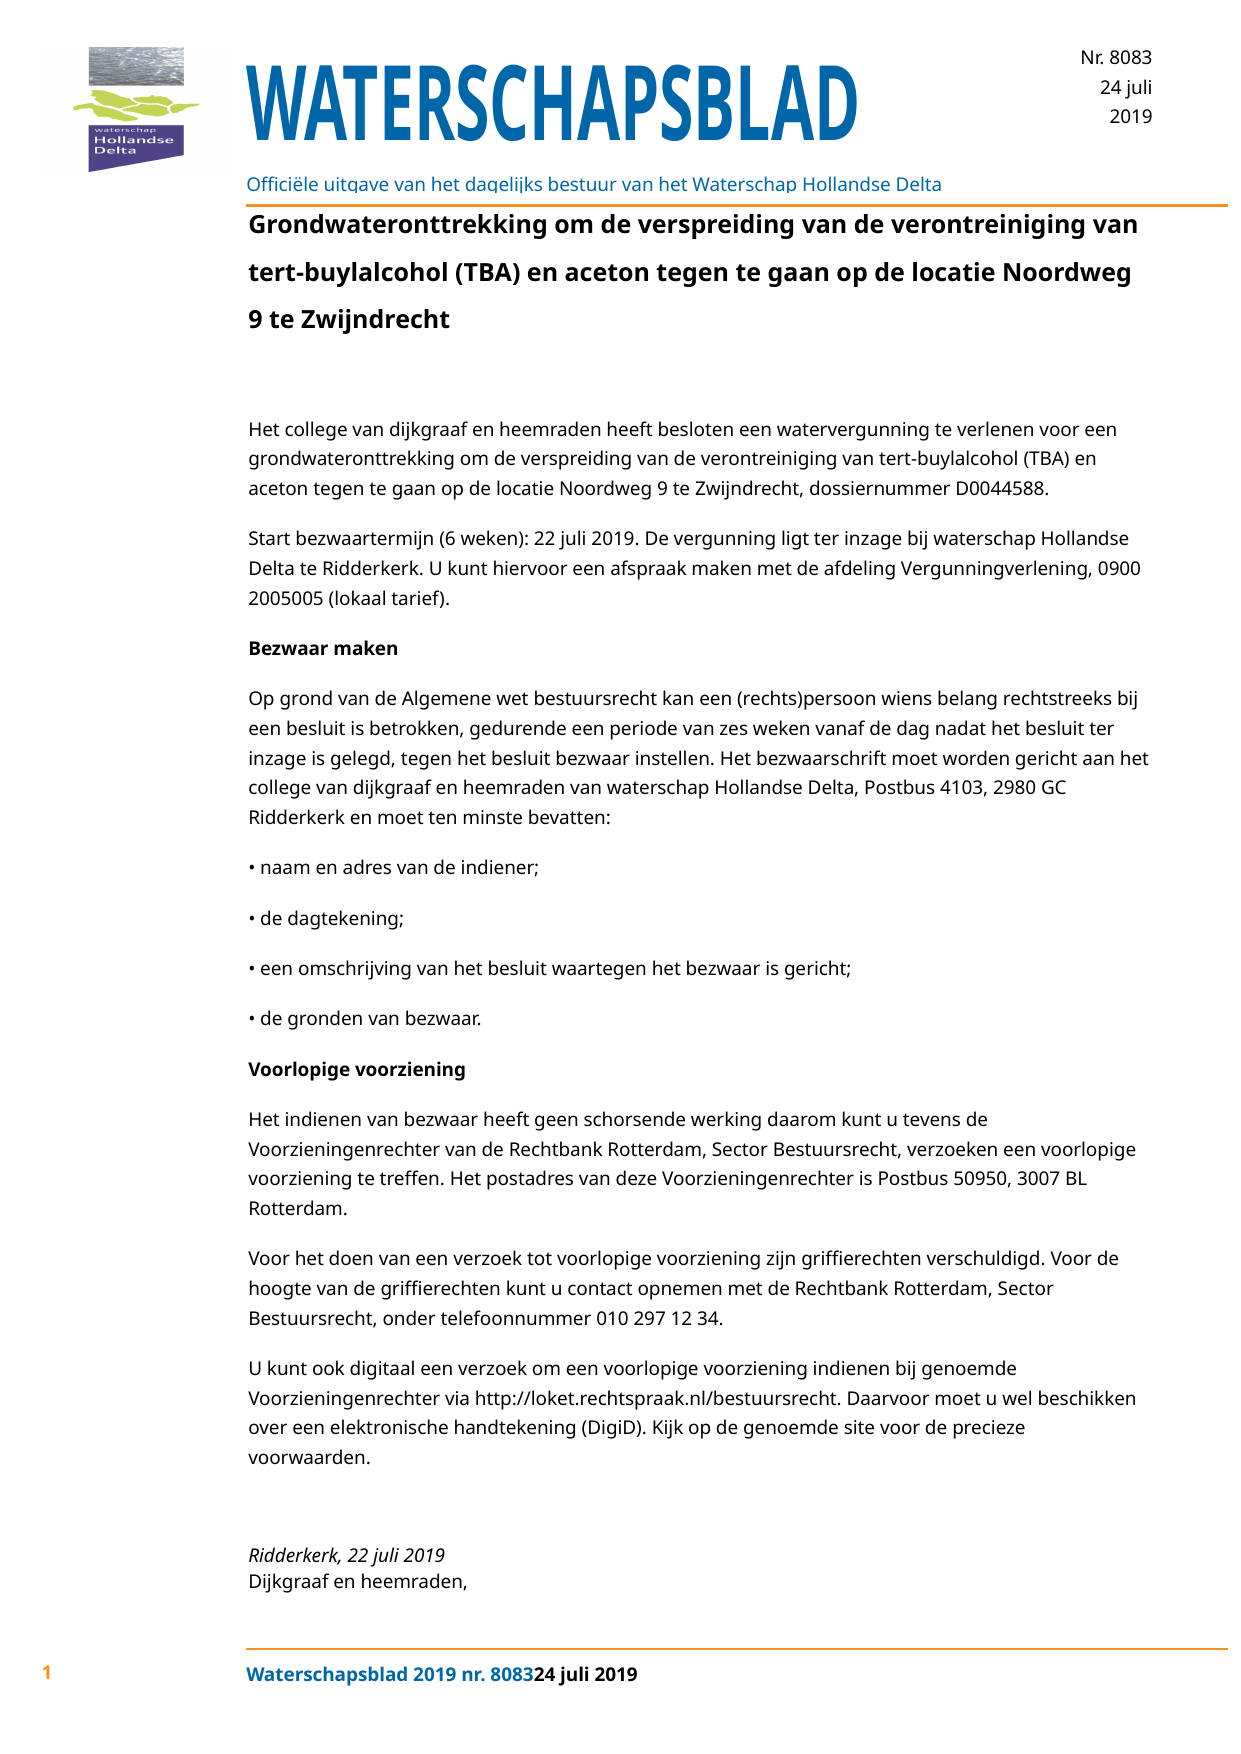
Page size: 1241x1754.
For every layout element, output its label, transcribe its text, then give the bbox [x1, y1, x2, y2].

text Grondwateronttrekking om de verspreiding van de verontreiniging van tert-buylalcohol (TBA) en aceton tegen te gaan op de locatie Noordweg 9 te Zwijndrecht [248, 207, 1152, 336]
text Bezwaar maken [248, 635, 1152, 661]
text Het indienen van bezwaar heeft geen schorsende werking daarom kunt u tevens de Voorzieningenrechter van de Rechtbank Rotterdam, Sector Bestuursrecht, verzoeken een voorlopige voorziening te treffen. Het postadres van deze Voorzieningenrechter is Postbus 50950, 3007 BL Rotterdam. [248, 1106, 1152, 1221]
text Voorlopige voorziening [248, 1056, 1152, 1082]
text Voor het doen van een verzoek tot voorlopige voorziening zijn griffierechten verschuldigd. Voor de hoogte van de griffierechten kunt u contact opnemen met de Rechtbank Rotterdam, Sector Bestuursrecht, onder telefoonnummer 010 297 12 34. [248, 1246, 1152, 1330]
text • de dagtekening; [248, 905, 1152, 930]
text • naam en adres van de indiener; [248, 854, 1152, 880]
text Ridderkerk, 22 juli 2019 [248, 1542, 1152, 1568]
text Op grond van de Algemene wet bestuursrecht kan een (rechts)persoon wiens belang rechtstreeks bij een besluit is betrokken, gedurende een periode van zes weken vanaf de dag nadat het besluit ter inzage is gelegd, tegen het besluit bezwaar instellen. Het bezwaarschrift moet worden gericht aan het college van dijkgraaf en heemraden van waterschap Hollandse Delta, Postbus 4103, 2980 GC Ridderkerk en moet ten minste bevatten: [248, 686, 1152, 829]
picture [41, 47, 231, 172]
text • de gronden van bezwaar. [248, 1006, 1152, 1031]
text U kunt ook digitaal een verzoek om een voorlopige voorziening indienen bij genoemde Voorzieningenrechter via http://loket.rechtspraak.nl/bestuursrecht. Daarvoor moet u wel beschikken over een elektronische handtekening (DigiD). Kijk op de genoemde site voor de precieze voorwaarden. [248, 1355, 1152, 1469]
text Het college van dijkgraaf en heemraden heeft besloten een watervergunning te verlenen voor een grondwateronttrekking om de verspreiding van de verontreiniging van tert-buylalcohol (TBA) en aceton tegen te gaan op de locatie Noordweg 9 te Zwijndrecht, dossiernummer D0044588. [248, 416, 1152, 501]
text Dijkgraaf en heemraden, [248, 1568, 1152, 1593]
text Start bezwaartermijn (6 weken): 22 juli 2019. De vergunning ligt ter inzage bij waterschap Hollandse Delta te Ridderkerk. U kunt hiervoor een afspraak maken met de afdeling Vergunningverlening, 0900 2005005 (lokaal tarief). [248, 526, 1152, 610]
text • een omschrijving van het besluit waartegen het bezwaar is gericht; [248, 955, 1152, 981]
